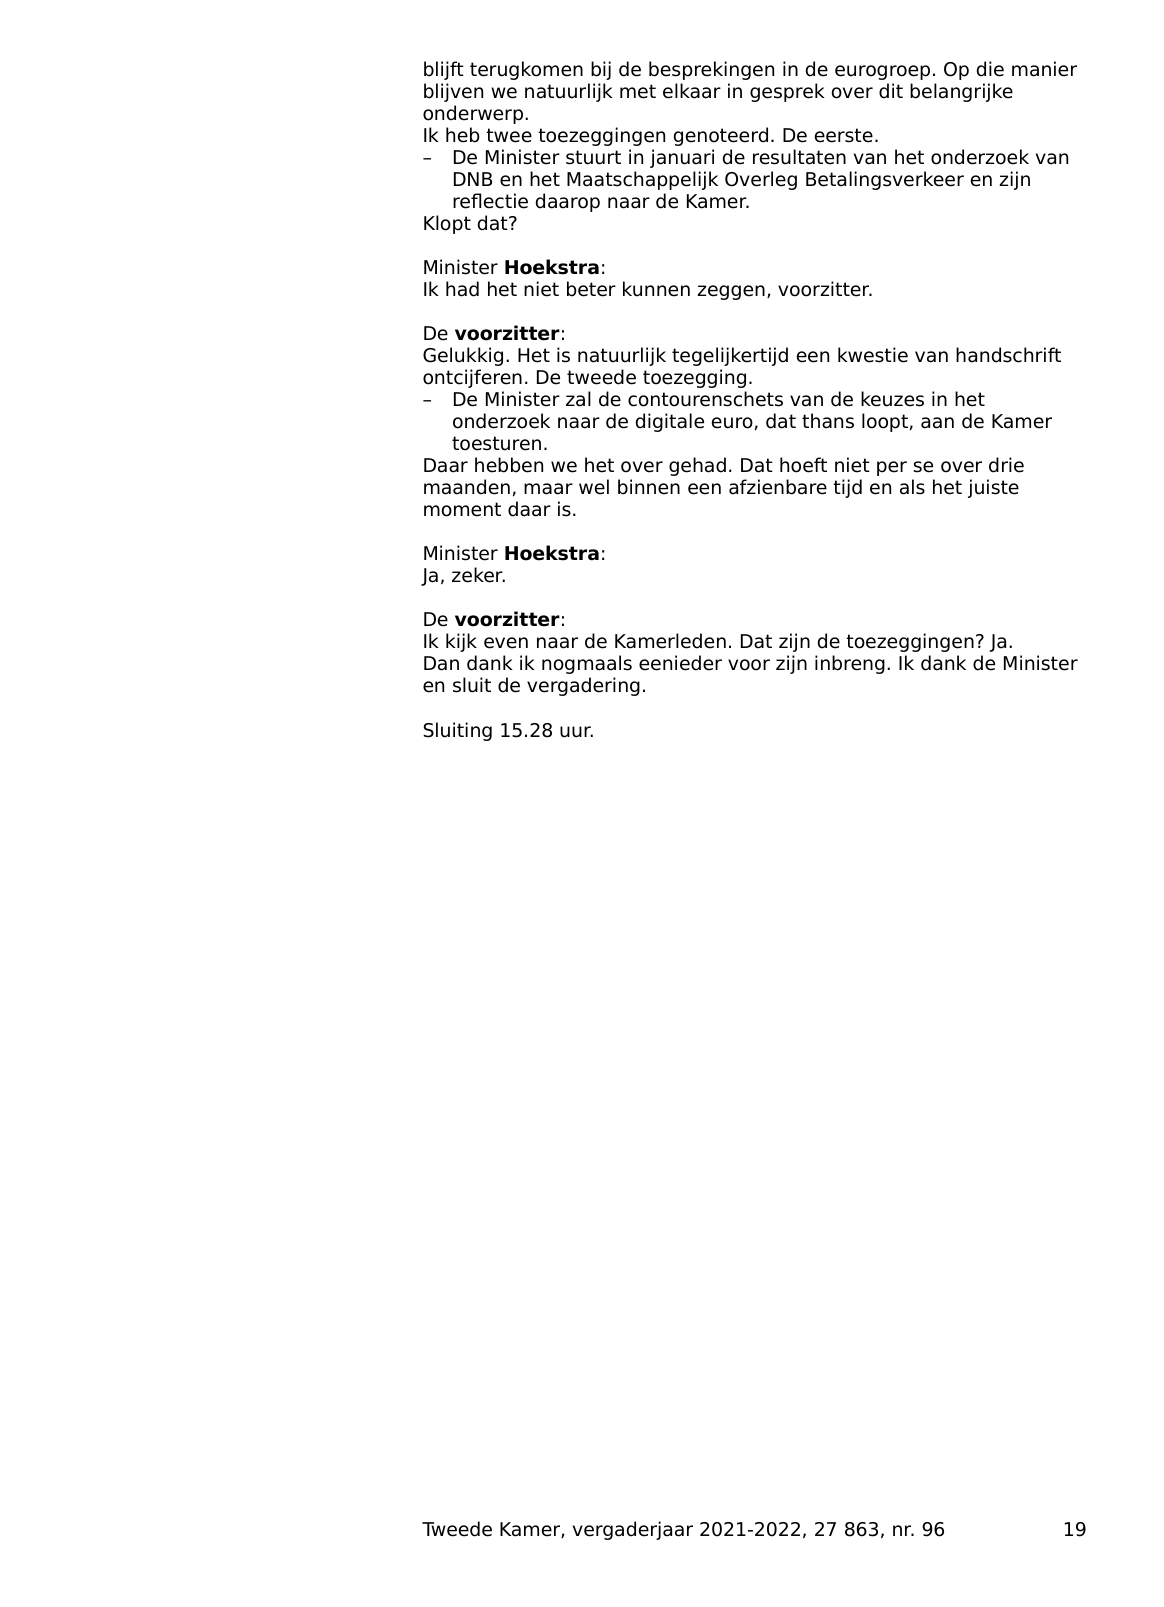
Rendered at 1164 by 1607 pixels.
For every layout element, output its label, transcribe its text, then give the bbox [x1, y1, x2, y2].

text – De Minister zal de contourenschets van de keuzes in het onderzoek naar de digitale euro, dat thans loopt, aan de Kamer toesturen. [422, 389, 1087, 455]
text Ik had het niet beter kunnen zeggen, voorzitter. [422, 279, 1087, 301]
text Minister Hoekstra: [422, 543, 1087, 565]
text De voorzitter: [422, 609, 1087, 631]
text Ik kijk even naar de Kamerleden. Dat zijn de toezeggingen? Ja. [422, 631, 1087, 653]
text Gelukkig. Het is natuurlijk tegelijkertijd een kwestie van handschrift ontcijferen. De tweede toezegging. [422, 345, 1087, 389]
text Sluiting 15.28 uur. [422, 719, 1087, 741]
text Ja, zeker. [422, 565, 1087, 587]
text De voorzitter: [422, 323, 1087, 345]
text Dan dank ik nogmaals eenieder voor zijn inbreng. Ik dank de Minister en sluit de vergadering. [422, 653, 1087, 697]
text blijft terugkomen bij de besprekingen in de eurogroep. Op die manier blijven we natuurlijk met elkaar in gesprek over dit belangrijke onderwerp. [422, 59, 1087, 125]
text Ik heb twee toezeggingen genoteerd. De eerste. [422, 125, 1087, 147]
text Minister Hoekstra: [422, 257, 1087, 279]
text – De Minister stuurt in januari de resultaten van het onderzoek van DNB en het Maatschappelijk Overleg Betalingsverkeer en zijn reflectie daarop naar de Kamer. [422, 147, 1087, 213]
text Klopt dat? [422, 213, 1087, 235]
text Daar hebben we het over gehad. Dat hoeft niet per se over drie maanden, maar wel binnen een afzienbare tijd en als het juiste moment daar is. [422, 455, 1087, 521]
